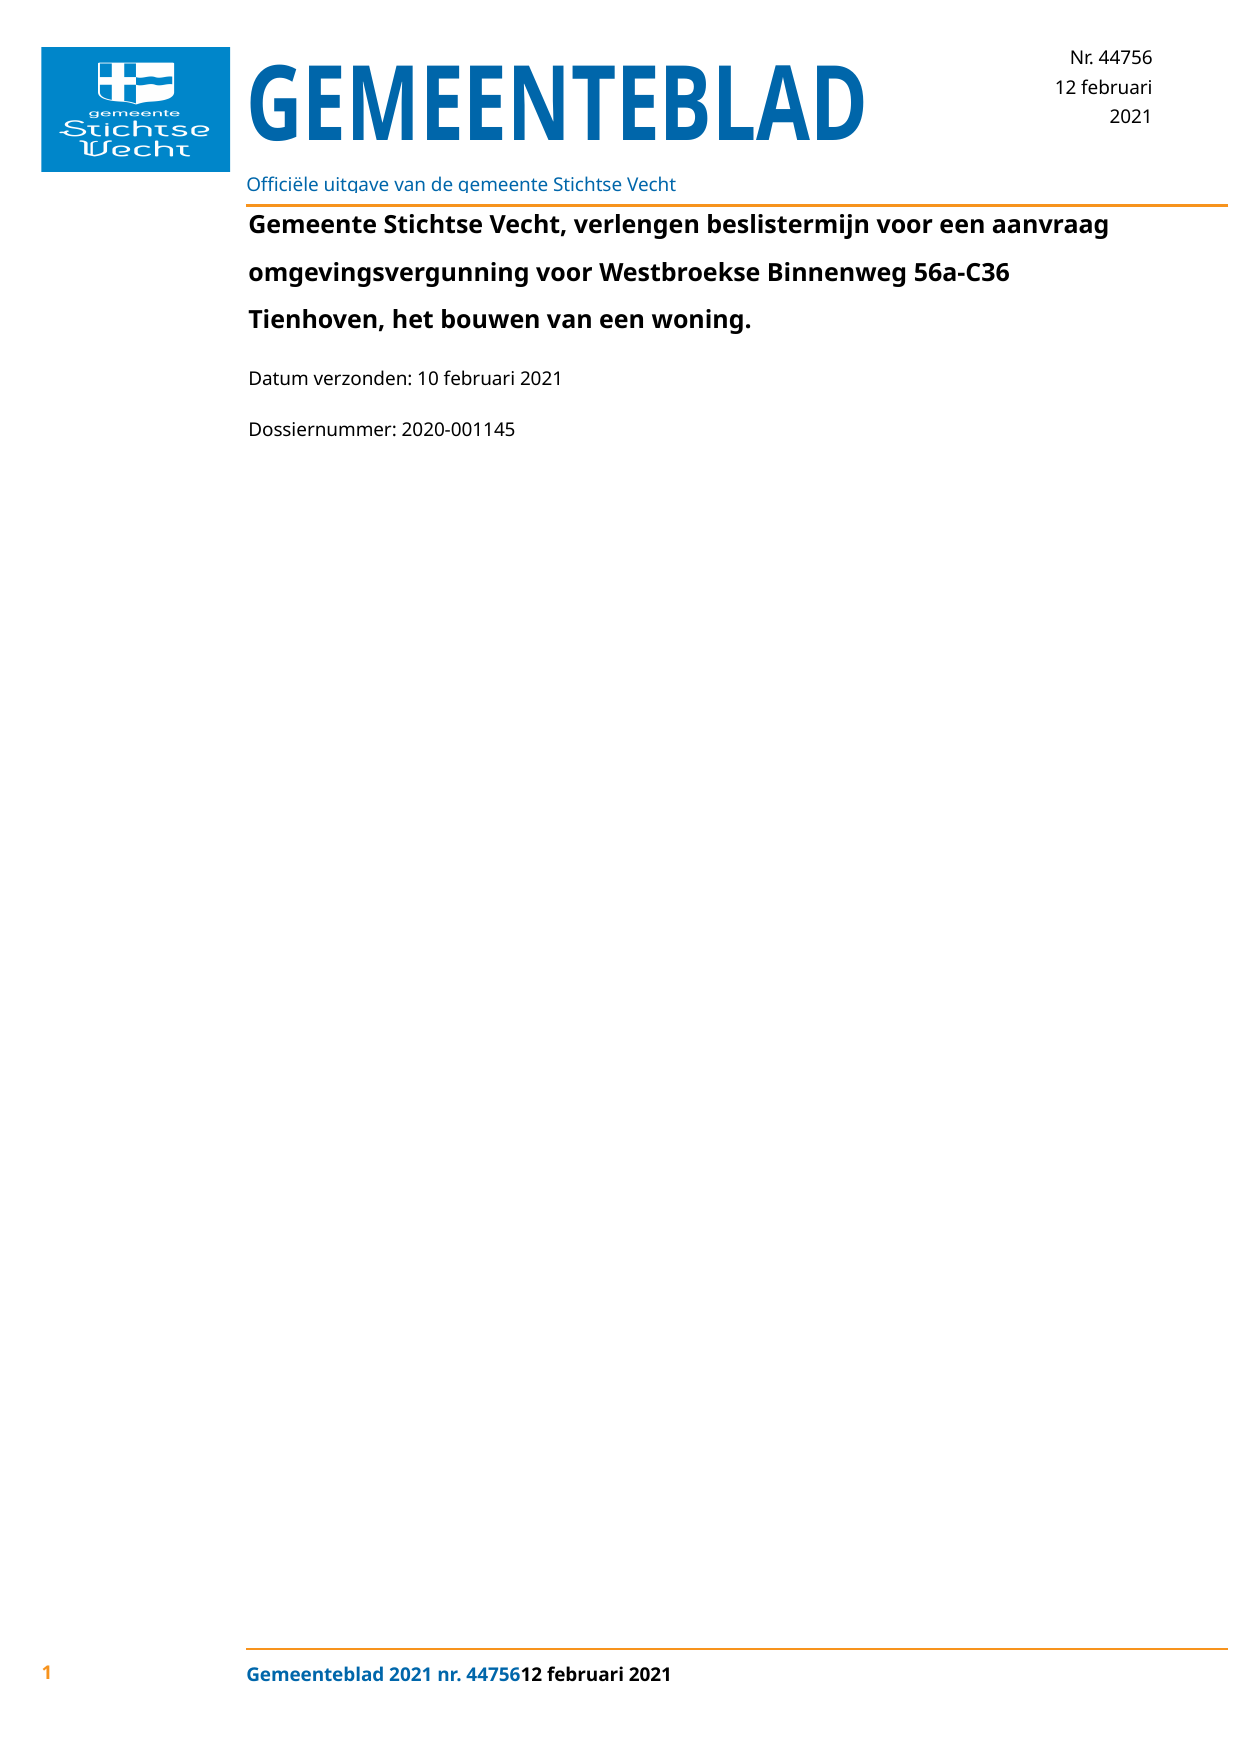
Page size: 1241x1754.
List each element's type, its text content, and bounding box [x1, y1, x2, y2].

picture [99, 63, 135, 101]
picture [137, 63, 174, 103]
text Gemeente Stichtse Vecht, verlengen beslistermijn voor een aanvraag omgevingsvergunning voor Westbroekse Binnenweg 56a-C36 Tienhoven, het bouwen van een woning. [248, 207, 1152, 336]
text Dossiernummer: 2020-001145 [248, 416, 1152, 442]
text Datum verzonden: 10 februari 2021 [248, 366, 1152, 391]
